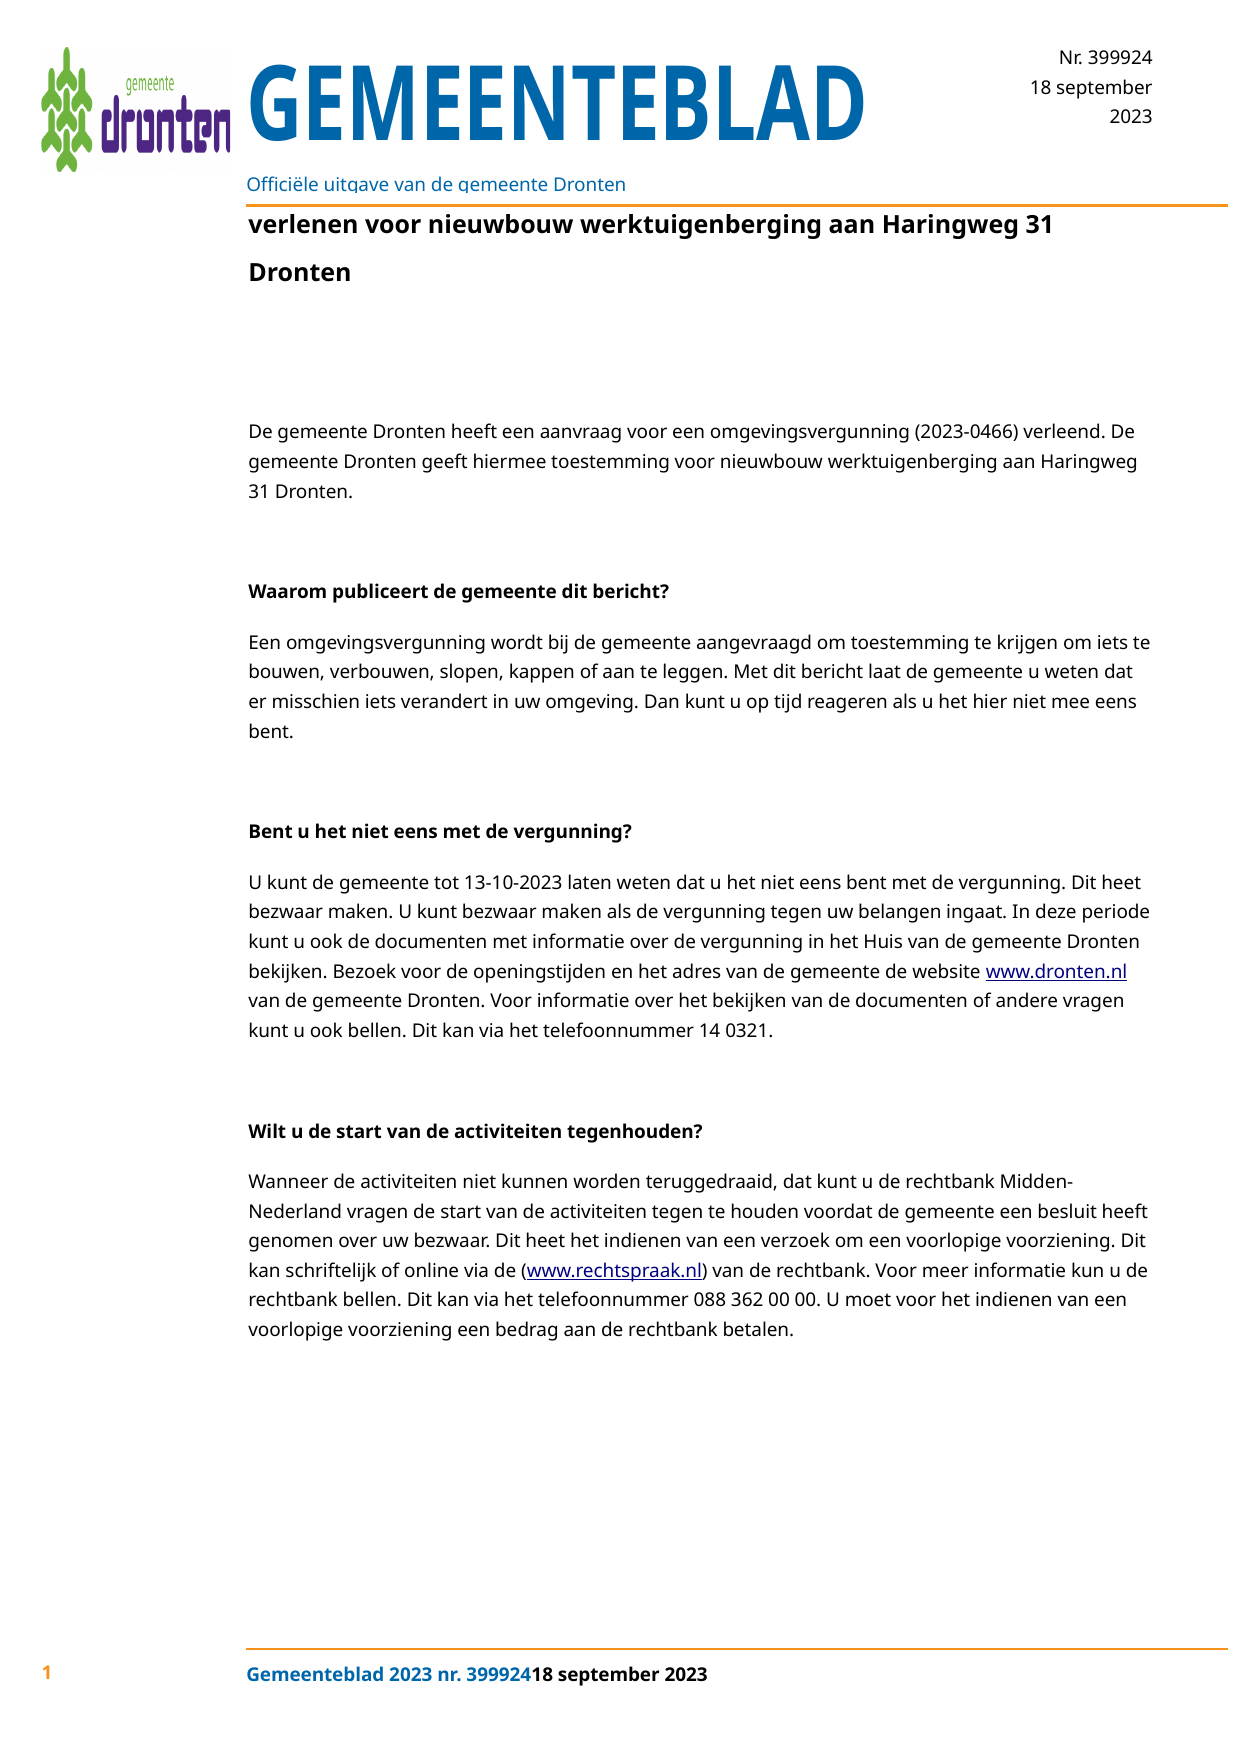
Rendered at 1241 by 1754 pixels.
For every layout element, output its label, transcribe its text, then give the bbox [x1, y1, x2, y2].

text Wanneer de activiteiten niet kunnen worden teruggedraaid, dat kunt u de rechtbank Midden-Nederland vragen de start van de activiteiten tegen te houden voordat de gemeente een besluit heeft genomen over uw bezwaar. Dit heet het indienen van een verzoek om een voorlopige voorziening. Dit kan schriftelijk of online via de (www.rechtspraak.nl) van de rechtbank. Voor meer informatie kun u de rechtbank bellen. Dit kan via het telefoonnummer 088 362 00 00. U moet voor het indienen van een voorlopige voorziening een bedrag aan de rechtbank betalen. [248, 1168, 1152, 1342]
text U kunt de gemeente tot 13-10-2023 laten weten dat u het niet eens bent met de vergunning. Dit heet bezwaar maken. U kunt bezwaar maken als de vergunning tegen uw belangen ingaat. In deze periode kunt u ook de documenten met informatie over de vergunning in het Huis van de gemeente Dronten bekijken. Bezoek voor de openingstijden en het adres van de gemeente de website www.dronten.nl van de gemeente Dronten. Voor informatie over het bekijken van de documenten of andere vragen kunt u ook bellen. Dit kan via het telefoonnummer 14 0321. [248, 869, 1152, 1043]
text Een omgevingsvergunning wordt bij de gemeente aangevraagd om toestemming te krijgen om iets te bouwen, verbouwen, slopen, kappen of aan te leggen. Met dit bericht laat de gemeente u weten dat er misschien iets verandert in uw omgeving. Dan kunt u op tijd reageren als u het hier niet mee eens bent. [248, 629, 1152, 744]
text verlenen voor nieuwbouw werktuigenberging aan Haringweg 31 Dronten [248, 207, 1152, 288]
text Wilt u de start van de activiteiten tegenhouden? [248, 1118, 1152, 1144]
text Bent u het niet eens met de vergunning? [248, 819, 1152, 844]
text Waarom publiceert de gemeente dit bericht? [248, 579, 1152, 604]
picture [41, 47, 231, 172]
text De gemeente Dronten heeft een aanvraag voor een omgevingsvergunning (2023-0466) verleend. De gemeente Dronten geeft hiermee toestemming voor nieuwbouw werktuigenberging aan Haringweg 31 Dronten. [248, 419, 1152, 504]
